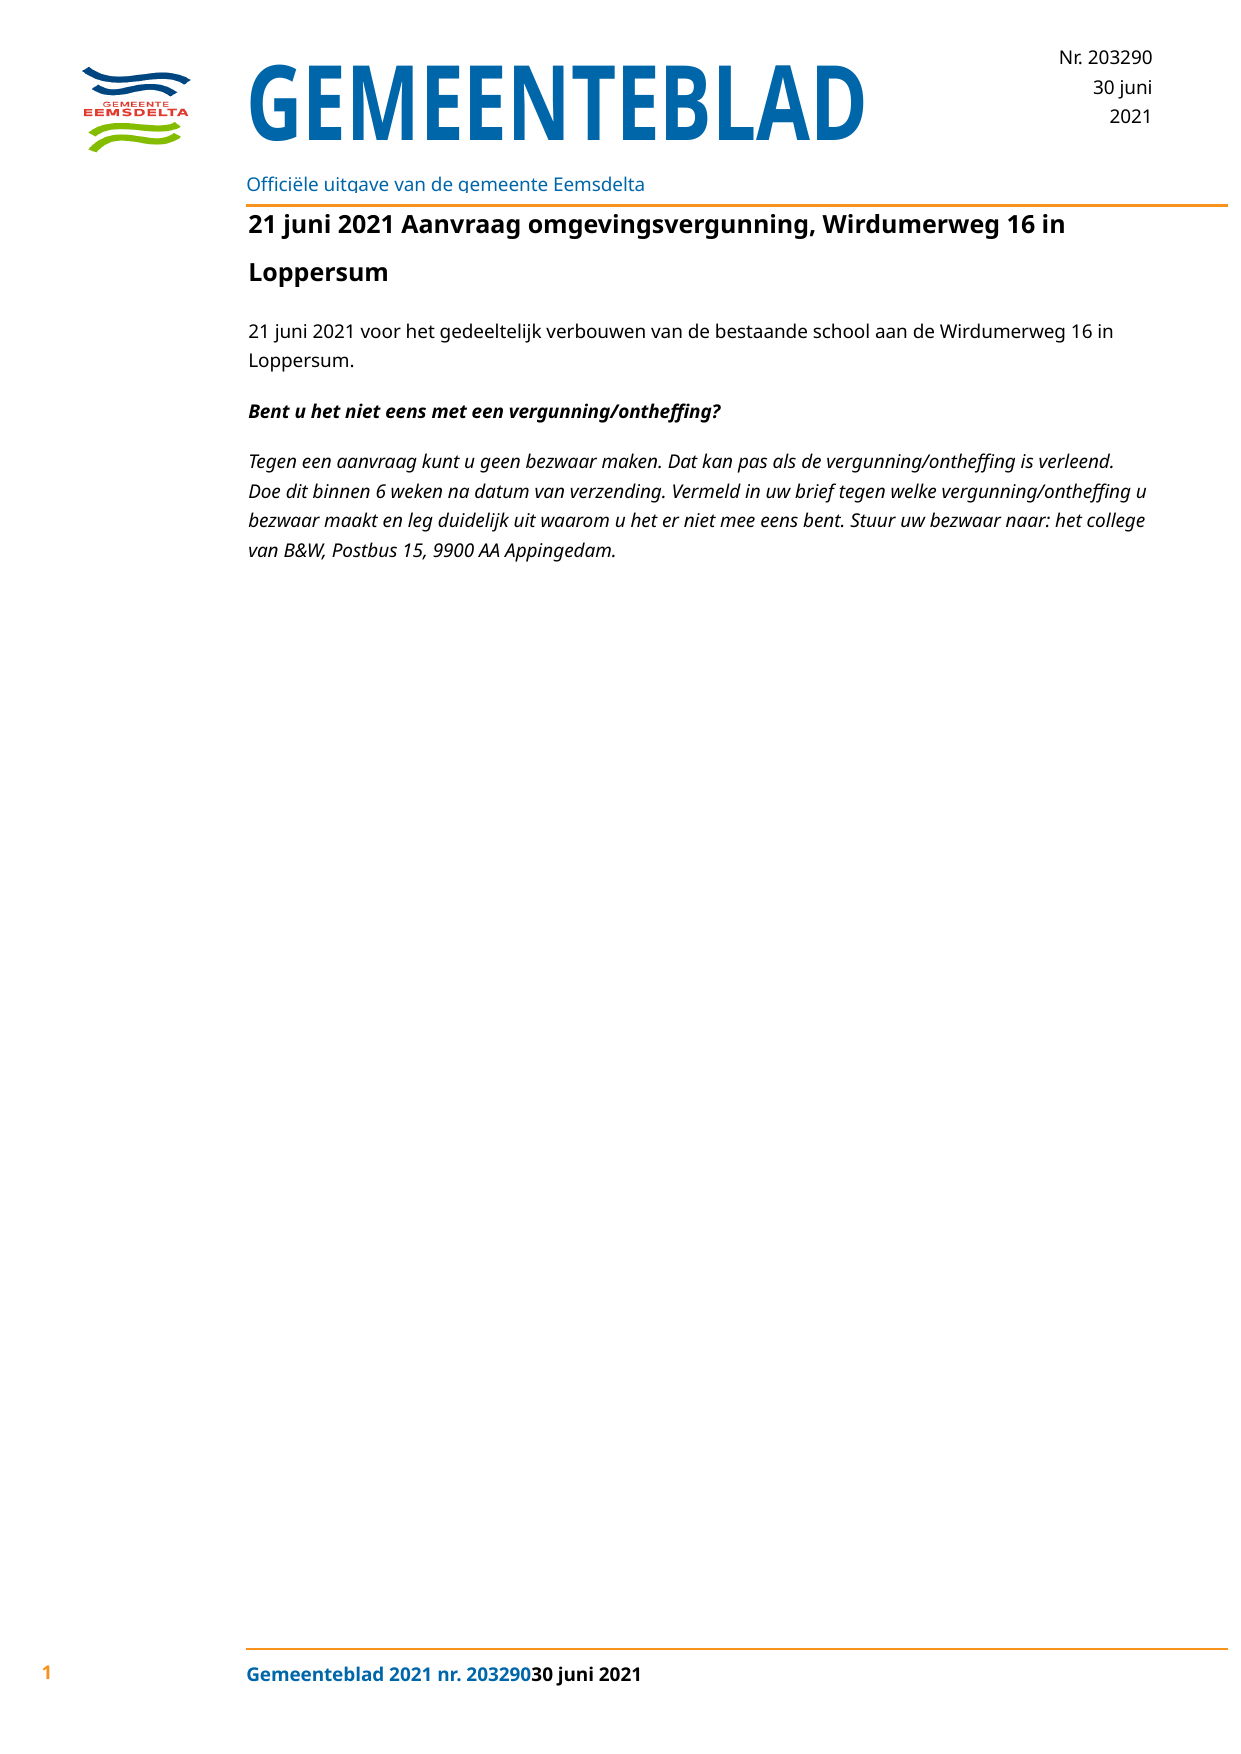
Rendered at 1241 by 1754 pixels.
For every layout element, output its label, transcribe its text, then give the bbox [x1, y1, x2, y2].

picture [41, 47, 231, 172]
text Tegen een aanvraag kunt u geen bezwaar maken. Dat kan pas als de vergunning/ontheffing is verleend. Doe dit binnen 6 weken na datum van verzending. Vermeld in uw brief tegen welke vergunning/ontheffing u bezwaar maakt en leg duidelijk uit waarom u het er niet mee eens bent. Stuur uw bezwaar naar: het college van B&W, Postbus 15, 9900 AA Appingedam. [248, 448, 1152, 563]
text 21 juni 2021 Aanvraag omgevingsvergunning, Wirdumerweg 16 in Loppersum [248, 207, 1152, 288]
text Bent u het niet eens met een vergunning/ontheffing? [248, 398, 1152, 424]
text 21 juni 2021 voor het gedeeltelijk verbouwen van de bestaande school aan de Wirdumerweg 16 in Loppersum. [248, 318, 1152, 373]
